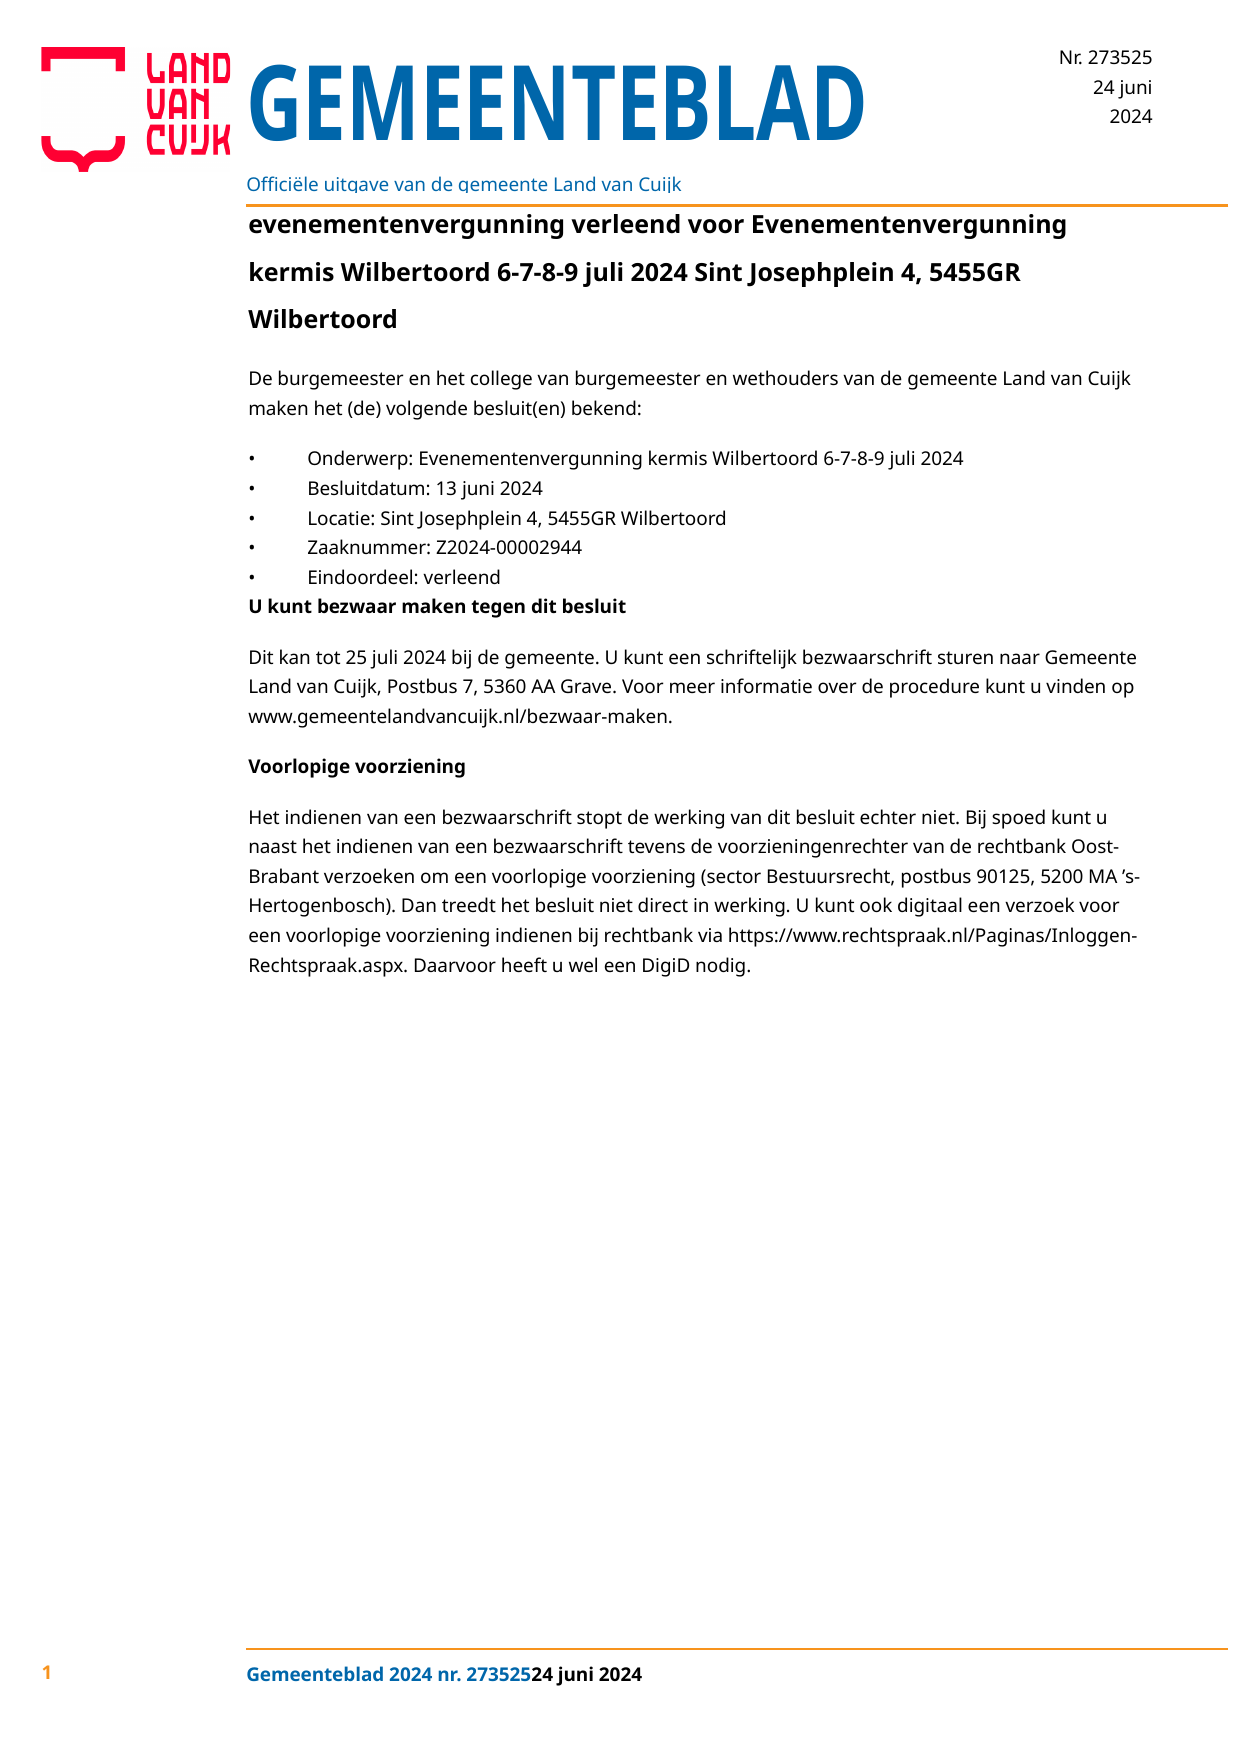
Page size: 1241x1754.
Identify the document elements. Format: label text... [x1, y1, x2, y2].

text U kunt bezwaar maken tegen dit besluit [248, 593, 1152, 619]
list Locatie: Sint Josephplein 4, 5455GR Wilbertoord [248, 505, 1152, 530]
text Dit kan tot 25 juli 2024 bij de gemeente. U kunt een schriftelijk bezwaarschrift sturen naar Gemeente Land van Cuijk, Postbus 7, 5360 AA Grave. Voor meer informatie over de procedure kunt u vinden op www.gemeentelandvancuijk.nl/bezwaar-maken. [248, 644, 1152, 729]
text De burgemeester en het college van burgemeester en wethouders van de gemeente Land van Cuijk maken het (de) volgende besluit(en) bekend: [248, 366, 1152, 421]
text Voorlopige voorziening [248, 753, 1152, 779]
list Besluitdatum: 13 juni 2024 [248, 475, 1152, 501]
text Het indienen van een bezwaarschrift stopt de werking van dit besluit echter niet. Bij spoed kunt u naast het indienen van een bezwaarschrift tevens de voorzieningenrechter van de rechtbank Oost-Brabant verzoeken om een voorlopige voorziening (sector Bestuursrecht, postbus 90125, 5200 MA ’s-Hertogenbosch). Dan treedt het besluit niet direct in werking. U kunt ook digitaal een verzoek voor een voorlopige voorziening indienen bij rechtbank via https://www.rechtspraak.nl/Paginas/Inloggen-Rechtspraak.aspx. Daarvoor heeft u wel een DigiD nodig. [248, 804, 1152, 977]
picture [41, 47, 231, 172]
text evenementenvergunning verleend voor Evenementenvergunning kermis Wilbertoord 6-7-8-9 juli 2024 Sint Josephplein 4, 5455GR Wilbertoord [248, 207, 1152, 336]
list Zaaknummer: Z2024-00002944 [248, 534, 1152, 560]
list Onderwerp: Evenementenvergunning kermis Wilbertoord 6-7-8-9 juli 2024 [248, 446, 1152, 471]
list Eindoordeel: verleend [248, 564, 1152, 589]
